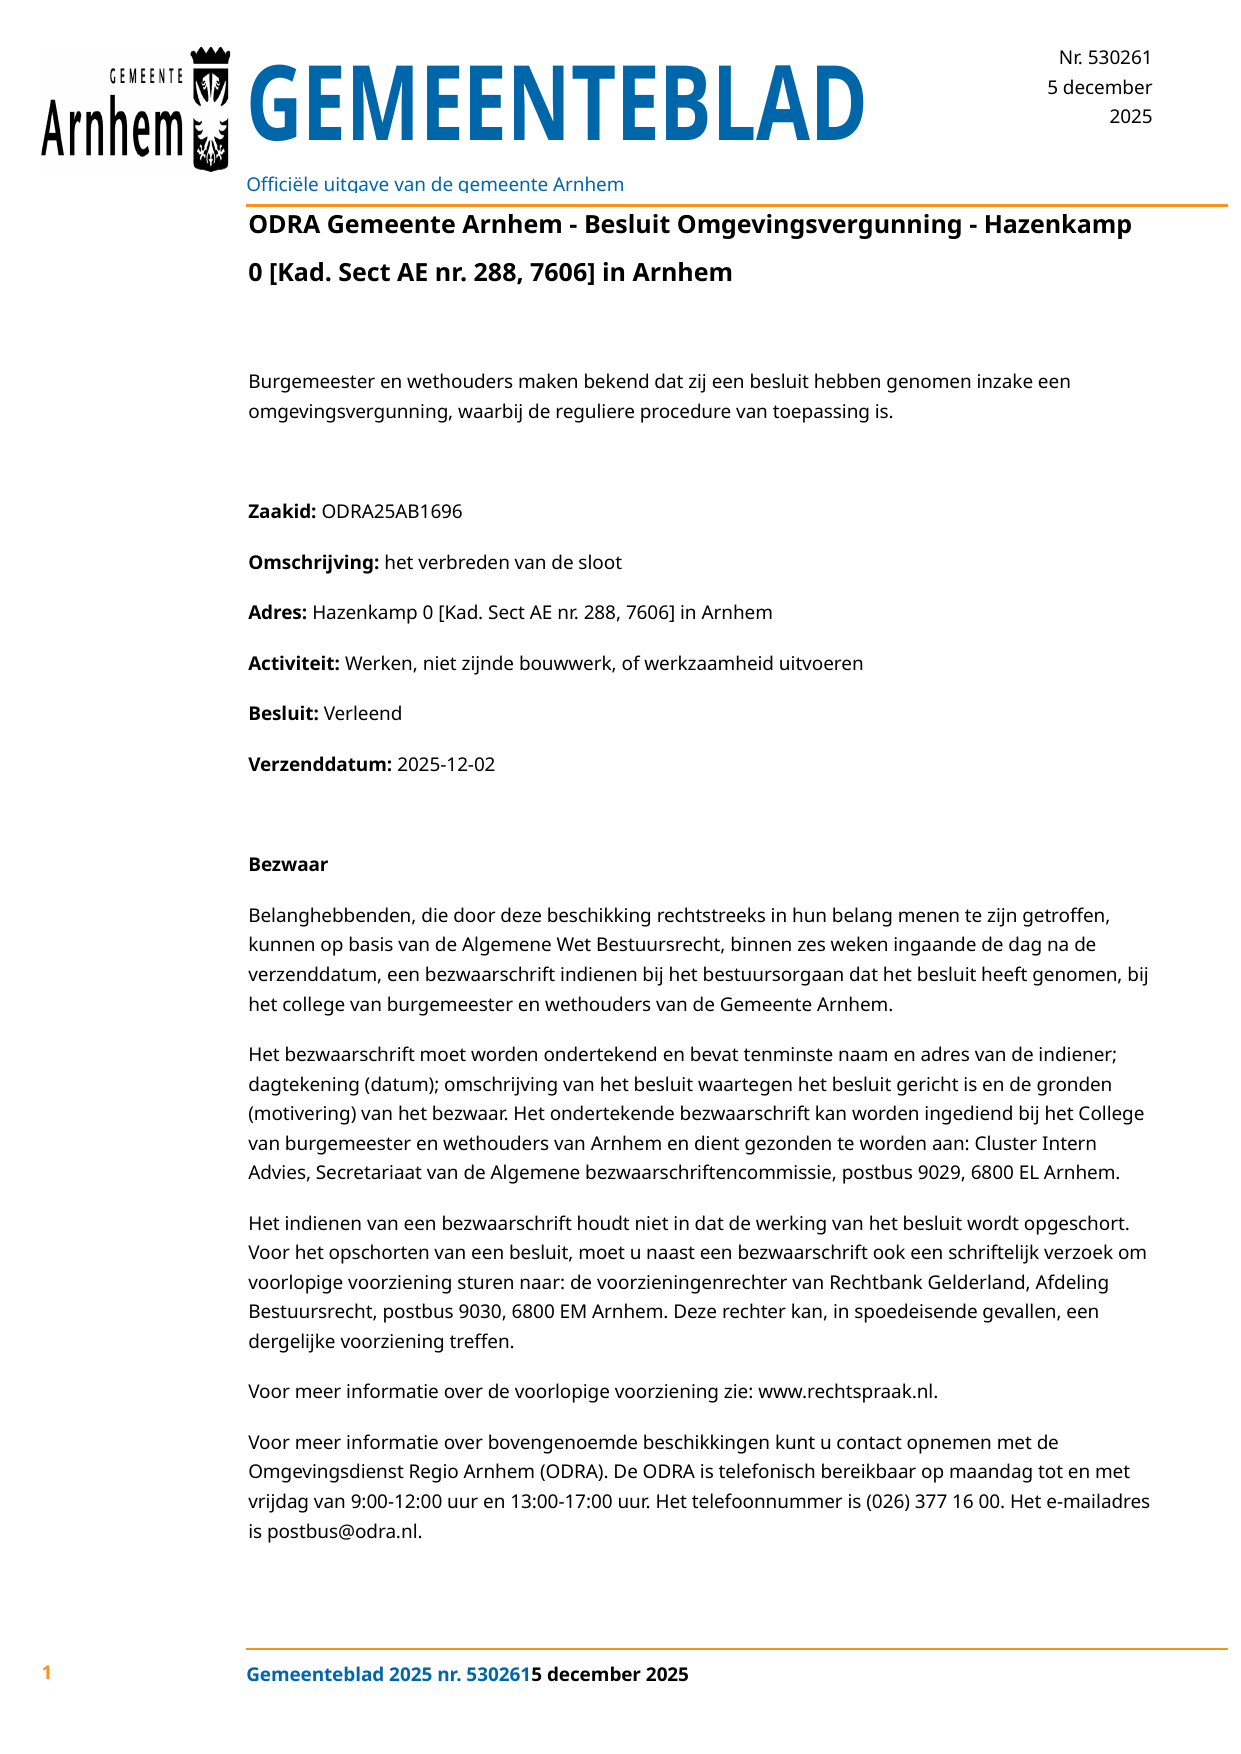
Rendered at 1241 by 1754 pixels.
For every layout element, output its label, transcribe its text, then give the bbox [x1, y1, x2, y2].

text Belanghebbenden, die door deze beschikking rechtstreeks in hun belang menen te zijn getroffen, kunnen op basis van de Algemene Wet Bestuursrecht, binnen zes weken ingaande de dag na de verzenddatum, een bezwaarschrift indienen bij het bestuursorgaan dat het besluit heeft genomen, bij het college van burgemeester en wethouders van de Gemeente Arnhem. [248, 902, 1152, 1017]
text Besluit: Verleend [248, 700, 1152, 726]
text ODRA Gemeente Arnhem - Besluit Omgevingsvergunning - Hazenkamp 0 [Kad. Sect AE nr. 288, 7606] in Arnhem [248, 207, 1152, 288]
picture [41, 47, 231, 172]
text Voor meer informatie over de voorlopige voorziening zie: www.rechtspraak.nl. [248, 1379, 1152, 1404]
text Voor meer informatie over bovengenoemde beschikkingen kunt u contact opnemen met de Omgevingsdienst Regio Arnhem (ODRA). De ODRA is telefonisch bereikbaar op maandag tot en met vrijdag van 9:00-12:00 uur en 13:00-17:00 uur. Het telefoonnummer is (026) 377 16 00. Het e-mailadres is postbus@odra.nl. [248, 1429, 1152, 1544]
text Zaakid: ODRA25AB1696 [248, 499, 1152, 524]
text Omschrijving: het verbreden van de sloot [248, 549, 1152, 575]
text Verzenddatum: 2025-12-02 [248, 751, 1152, 777]
text Het bezwaarschrift moet worden ondertekend en bevat tenminste naam en adres van de indiener; dagtekening (datum); omschrijving van het besluit waartegen het besluit gericht is en de gronden (motivering) van het bezwaar. Het ondertekende bezwaarschrift kan worden ingediend bij het College van burgemeester en wethouders van Arnhem en dient gezonden te worden aan: Cluster Intern Advies, Secretariaat van de Algemene bezwaarschriftencommissie, postbus 9029, 6800 EL Arnhem. [248, 1041, 1152, 1185]
text Burgemeester en wethouders maken bekend dat zij een besluit hebben genomen inzake een omgevingsvergunning, waarbij de reguliere procedure van toepassing is. [248, 368, 1152, 424]
text Adres: Hazenkamp 0 [Kad. Sect AE nr. 288, 7606] in Arnhem [248, 599, 1152, 625]
text Het indienen van een bezwaarschrift houdt niet in dat de werking van het besluit wordt opgeschort. Voor het opschorten van een besluit, moet u naast een bezwaarschrift ook een schriftelijk verzoek om voorlopige voorziening sturen naar: de voorzieningenrechter van Rechtbank Gelderland, Afdeling Bestuursrecht, postbus 9030, 6800 EM Arnhem. Deze rechter kan, in spoedeisende gevallen, een dergelijke voorziening treffen. [248, 1210, 1152, 1354]
text Activiteit: Werken, niet zijnde bouwwerk, of werkzaamheid uitvoeren [248, 650, 1152, 676]
text Bezwaar [248, 852, 1152, 877]
